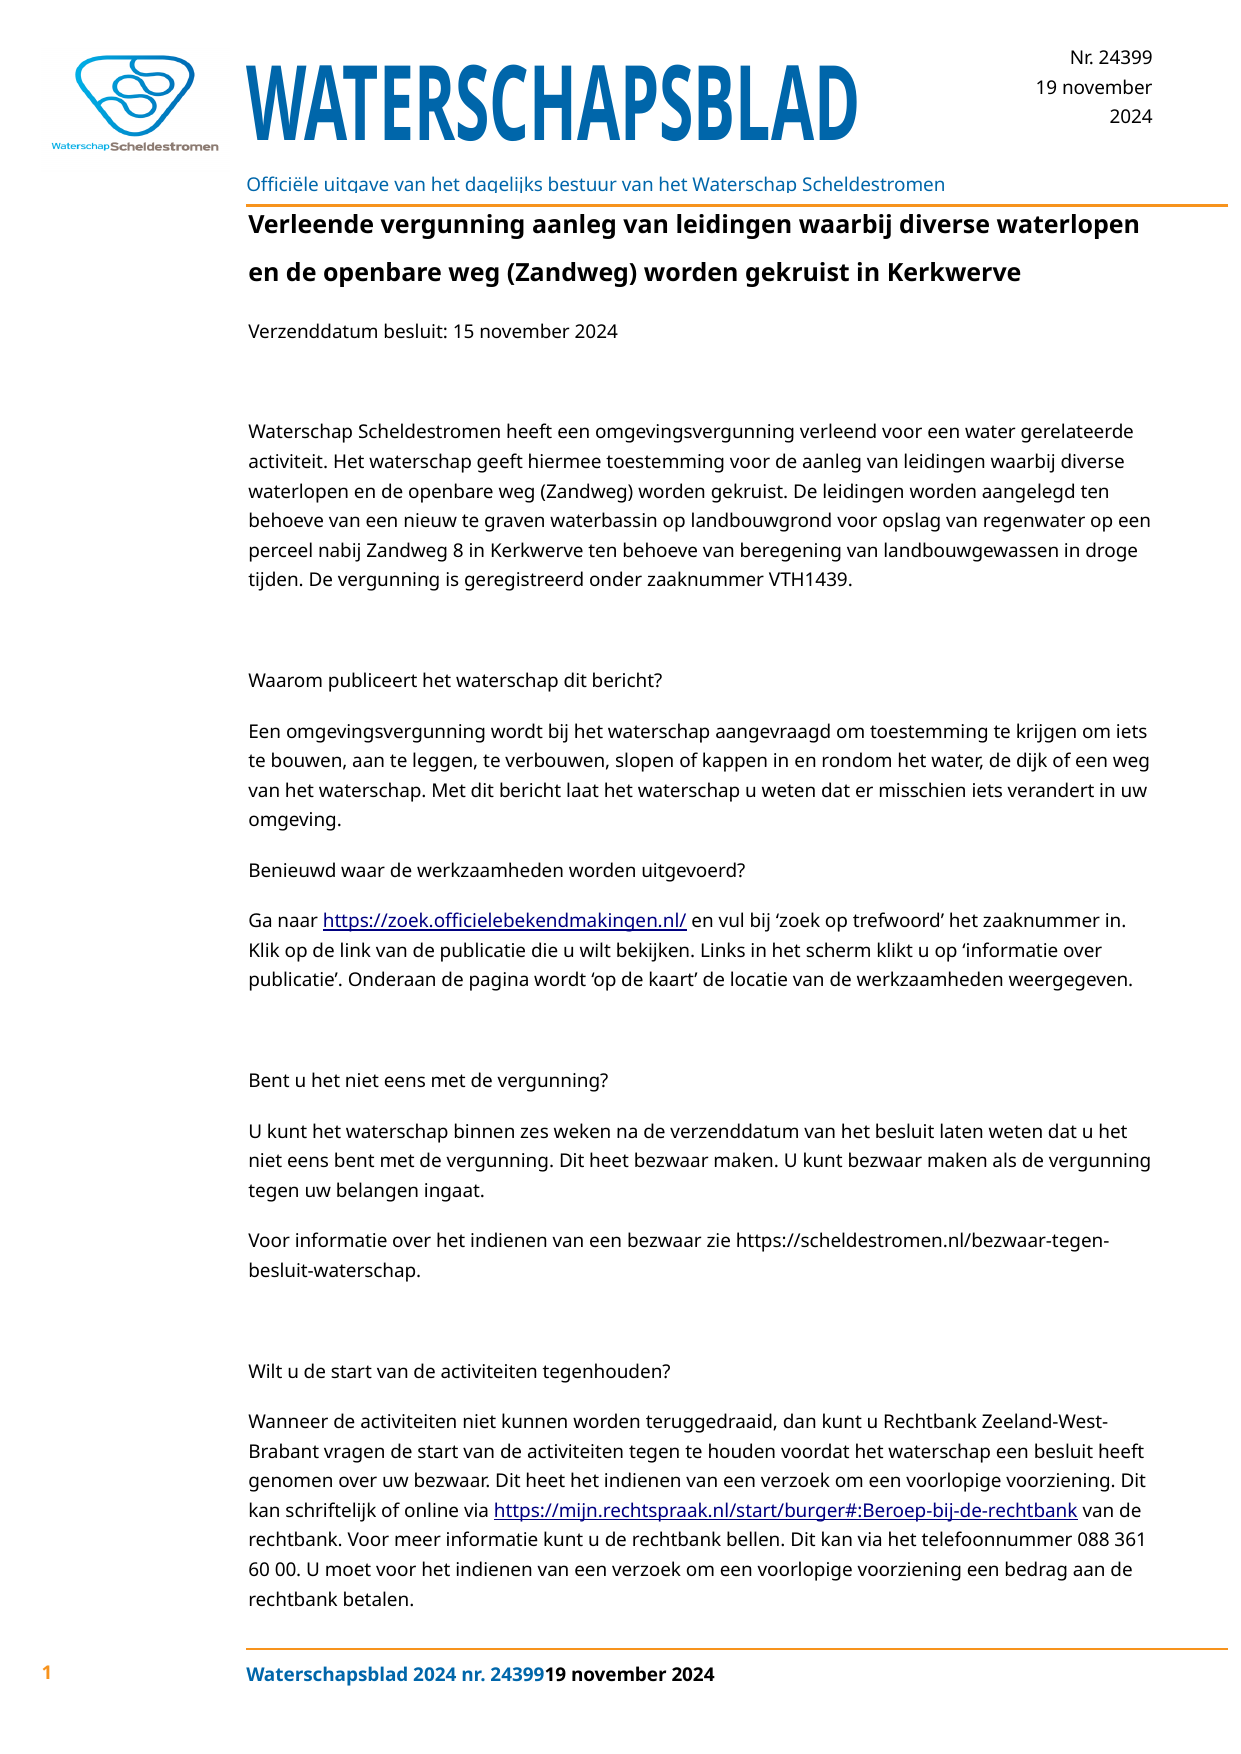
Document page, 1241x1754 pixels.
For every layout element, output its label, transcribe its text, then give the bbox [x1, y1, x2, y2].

text Waarom publiceert het waterschap dit bericht? [248, 667, 1152, 693]
text Benieuwd waar de werkzaamheden worden uitgevoerd? [248, 857, 1152, 883]
text Verleende vergunning aanleg van leidingen waarbij diverse waterlopen en de openbare weg (Zandweg) worden gekruist in Kerkwerve [248, 207, 1152, 288]
text Wanneer de activiteiten niet kunnen worden teruggedraaid, dan kunt u Rechtbank Zeeland-West-Brabant vragen de start van de activiteiten tegen te houden voordat het waterschap een besluit heeft genomen over uw bezwaar. Dit heet het indienen van een verzoek om een voorlopige voorziening. Dit kan schriftelijk of online via https://mijn.rechtspraak.nl/start/burger#:Beroep-bij-de-rechtbank van de rechtbank. Voor meer informatie kunt u de rechtbank bellen. Dit kan via het telefoonnummer 088 361 60 00. U moet voor het indienen van een verzoek om een voorlopige voorziening een bedrag aan de rechtbank betalen. [248, 1408, 1152, 1612]
text Waterschap Scheldestromen heeft een omgevingsvergunning verleend voor een water gerelateerde activiteit. Het waterschap geeft hiermee toestemming voor de aanleg van leidingen waarbij diverse waterlopen en de openbare weg (Zandweg) worden gekruist. De leidingen worden aangelegd ten behoeve van een nieuw te graven waterbassin op landbouwgrond voor opslag van regenwater op een perceel nabij Zandweg 8 in Kerkwerve ten behoeve van beregening van landbouwgewassen in droge tijden. De vergunning is geregistreerd onder zaaknummer VTH1439. [248, 419, 1152, 592]
text Wilt u de start van de activiteiten tegenhouden? [248, 1358, 1152, 1384]
text Ga naar https://zoek.officielebekendmakingen.nl/ en vul bij ‘zoek op trefwoord’ het zaaknummer in. Klik op de link van de publicatie die u wilt bekijken. Links in het scherm klikt u op ‘informatie over publicatie’. Onderaan de pagina wordt ‘op de kaart’ de locatie van de werkzaamheden weergegeven. [248, 907, 1152, 992]
text U kunt het waterschap binnen zes weken na de verzenddatum van het besluit laten weten dat u het niet eens bent met de vergunning. Dit heet bezwaar maken. U kunt bezwaar maken als de vergunning tegen uw belangen ingaat. [248, 1118, 1152, 1203]
text Bent u het niet eens met de vergunning? [248, 1067, 1152, 1093]
text Een omgevingsvergunning wordt bij het waterschap aangevraagd om toestemming te krijgen om iets te bouwen, aan te leggen, te verbouwen, slopen of kappen in en rondom het water, de dijk of een weg van het waterschap. Met dit bericht laat het waterschap u weten dat er misschien iets verandert in uw omgeving. [248, 718, 1152, 832]
picture [41, 47, 231, 172]
text Verzenddatum besluit: 15 november 2024 [248, 318, 1152, 344]
text Voor informatie over het indienen van een bezwaar zie https://scheldestromen.nl/bezwaar-tegen-besluit-waterschap. [248, 1227, 1152, 1283]
